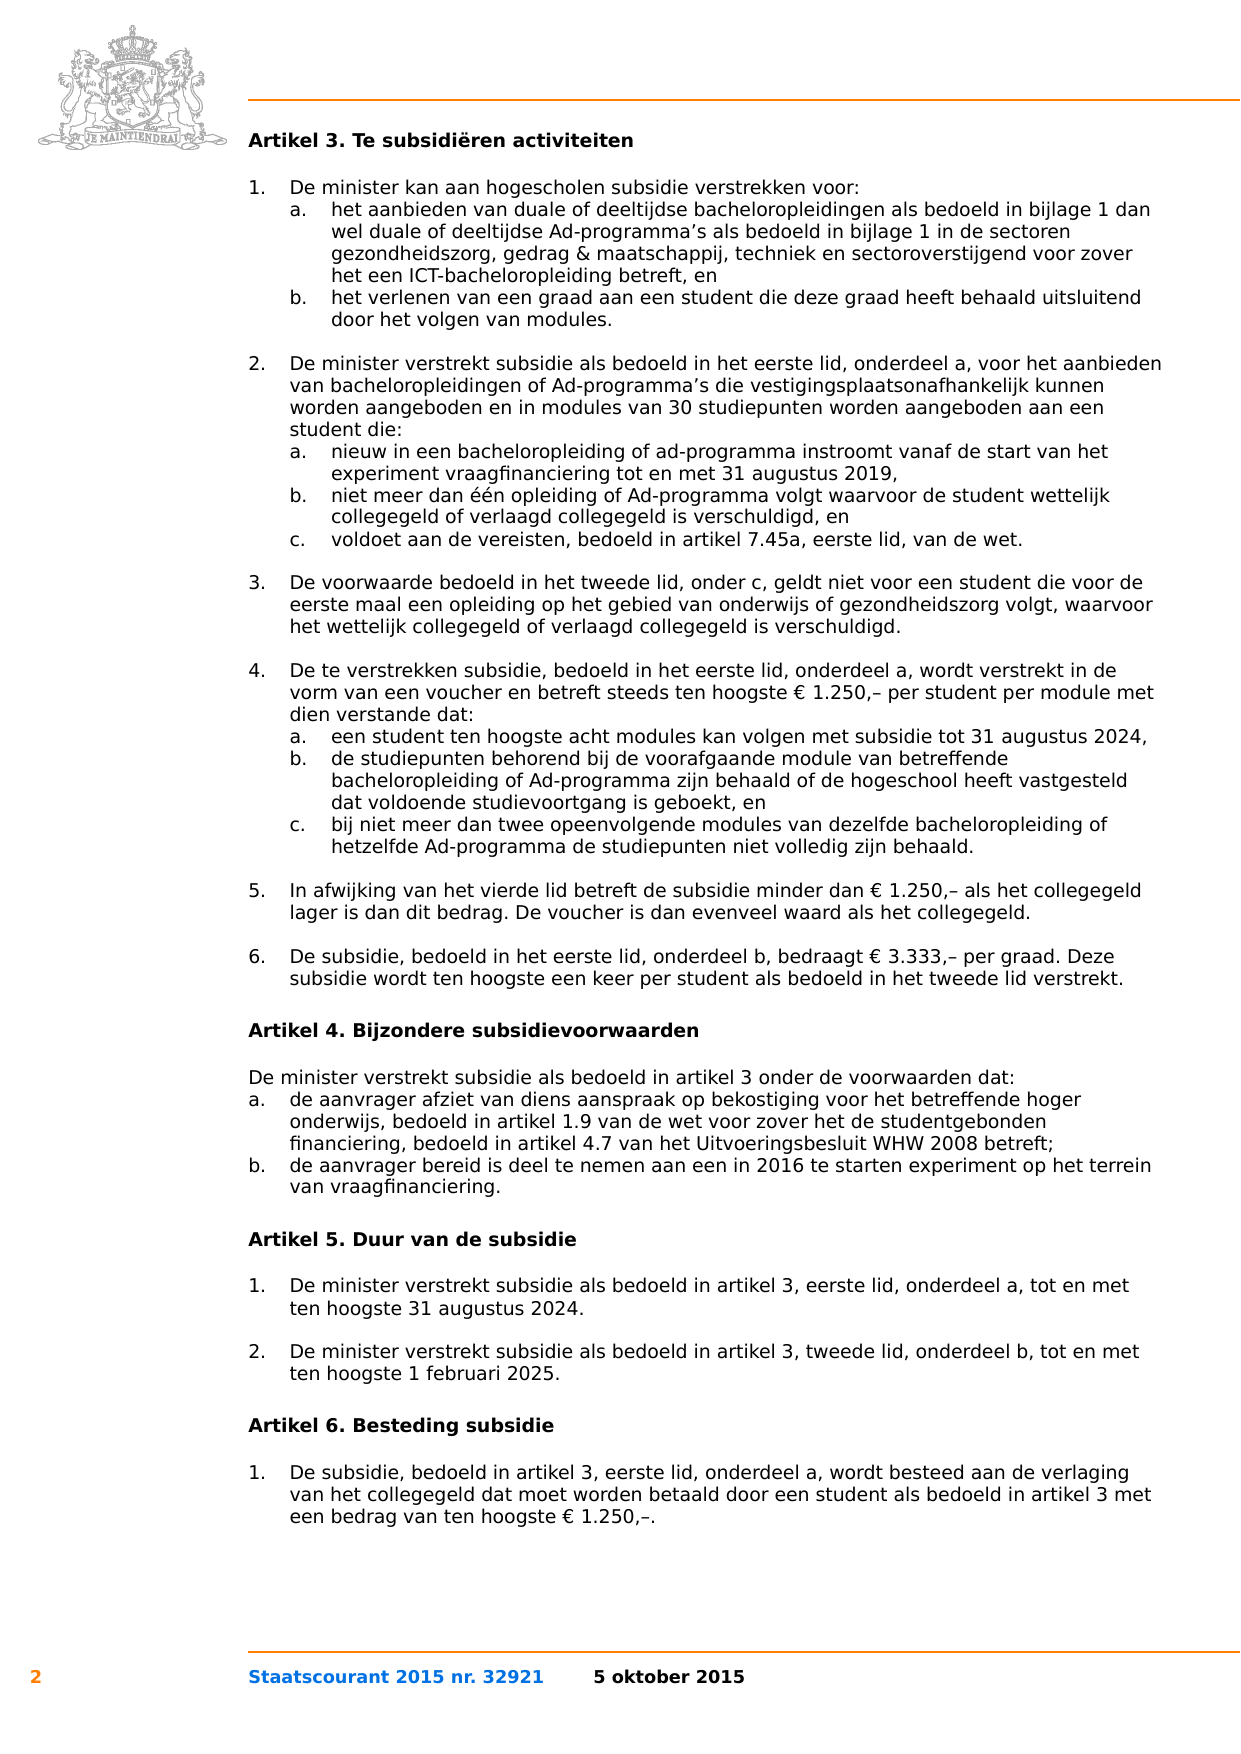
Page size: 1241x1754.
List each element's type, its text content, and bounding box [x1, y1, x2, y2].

text b. het verlenen van een graad aan een student die deze graad heeft behaald uitsluitend door het volgen van modules. [289, 287, 1163, 331]
text 2. De minister verstrekt subsidie als bedoeld in artikel 3, tweede lid, onderdeel b, tot en met ten hoogste 1 februari 2025. [248, 1341, 1163, 1385]
text 5. In afwijking van het vierde lid betreft de subsidie minder dan € 1.250,– als het collegegeld lager is dan dit bedrag. De voucher is dan evenveel waard als het collegegeld. [248, 880, 1163, 924]
text 3. De voorwaarde bedoeld in het tweede lid, onder c, geldt niet voor een student die voor de eerste maal een opleiding op het gebied van onderwijs of gezondheidszorg volgt, waarvoor het wettelijk collegegeld of verlaagd collegegeld is verschuldigd. [248, 572, 1163, 638]
text 1. De minister verstrekt subsidie als bedoeld in artikel 3, eerste lid, onderdeel a, tot en met ten hoogste 31 augustus 2024. [248, 1275, 1163, 1319]
subtitle Artikel 4. Bijzondere subsidievoorwaarden [248, 1019, 1163, 1042]
text a. de aanvrager afziet van diens aanspraak op bekostiging voor het betreffende hoger onderwijs, bedoeld in artikel 1.9 van de wet voor zover het de studentgebonden financiering, bedoeld in artikel 4.7 van het Uitvoeringsbesluit WHW 2008 betreft; [248, 1088, 1163, 1154]
picture [38, 25, 227, 150]
text b. de aanvrager bereid is deel te nemen aan een in 2016 te starten experiment op het terrein van vraagfinanciering. [248, 1154, 1163, 1198]
subtitle Artikel 5. Duur van de subsidie [248, 1228, 1163, 1250]
text c. bij niet meer dan twee opeenvolgende modules van dezelfde bacheloropleiding of hetzelfde Ad-programma de studiepunten niet volledig zijn behaald. [289, 814, 1163, 858]
subtitle Artikel 3. Te subsidiëren activiteiten [248, 130, 1163, 152]
text c. voldoet aan de vereisten, bedoeld in artikel 7.45a, eerste lid, van de wet. [289, 528, 1163, 550]
text 4. De te verstrekken subsidie, bedoeld in het eerste lid, onderdeel a, wordt verstrekt in de vorm van een voucher en betreft steeds ten hoogste € 1.250,– per student per module met dien verstande dat: [248, 660, 1163, 726]
text b. niet meer dan één opleiding of Ad-programma volgt waarvoor de student wettelijk collegegeld of verlaagd collegegeld is verschuldigd, en [289, 484, 1163, 528]
text 6. De subsidie, bedoeld in het eerste lid, onderdeel b, bedraagt € 3.333,– per graad. Deze subsidie wordt ten hoogste een keer per student als bedoeld in het tweede lid verstrekt. [248, 946, 1163, 989]
subtitle Artikel 6. Besteding subsidie [248, 1415, 1163, 1437]
text b. de studiepunten behorend bij de voorafgaande module van betreffende bacheloropleiding of Ad-programma zijn behaald of de hogeschool heeft vastgesteld dat voldoende studievoortgang is geboekt, en [289, 748, 1163, 814]
text De minister verstrekt subsidie als bedoeld in artikel 3 onder de voorwaarden dat: [248, 1067, 1163, 1088]
text 1. De subsidie, bedoeld in artikel 3, eerste lid, onderdeel a, wordt besteed aan de verlaging van het collegegeld dat moet worden betaald door een student als bedoeld in artikel 3 met een bedrag van ten hoogste € 1.250,–. [248, 1462, 1163, 1528]
text a. nieuw in een bacheloropleiding of ad-programma instroomt vanaf de start van het experiment vraagfinanciering tot en met 31 augustus 2019, [289, 441, 1163, 484]
text a. een student ten hoogste acht modules kan volgen met subsidie tot 31 augustus 2024, [289, 726, 1163, 748]
text a. het aanbieden van duale of deeltijdse bacheloropleidingen als bedoeld in bijlage 1 dan wel duale of deeltijdse Ad-programma’s als bedoeld in bijlage 1 in de sectoren gezondheidszorg, gedrag & maatschappij, techniek en sectoroverstijgend voor zover het een ICT-bacheloropleiding betreft, en [289, 199, 1163, 287]
text 2. De minister verstrekt subsidie als bedoeld in het eerste lid, onderdeel a, voor het aanbieden van bacheloropleidingen of Ad-programma’s die vestigingsplaatsonafhankelijk kunnen worden aangeboden en in modules van 30 studiepunten worden aangeboden aan een student die: [248, 353, 1163, 441]
text 1. De minister kan aan hogescholen subsidie verstrekken voor: [248, 177, 1163, 199]
